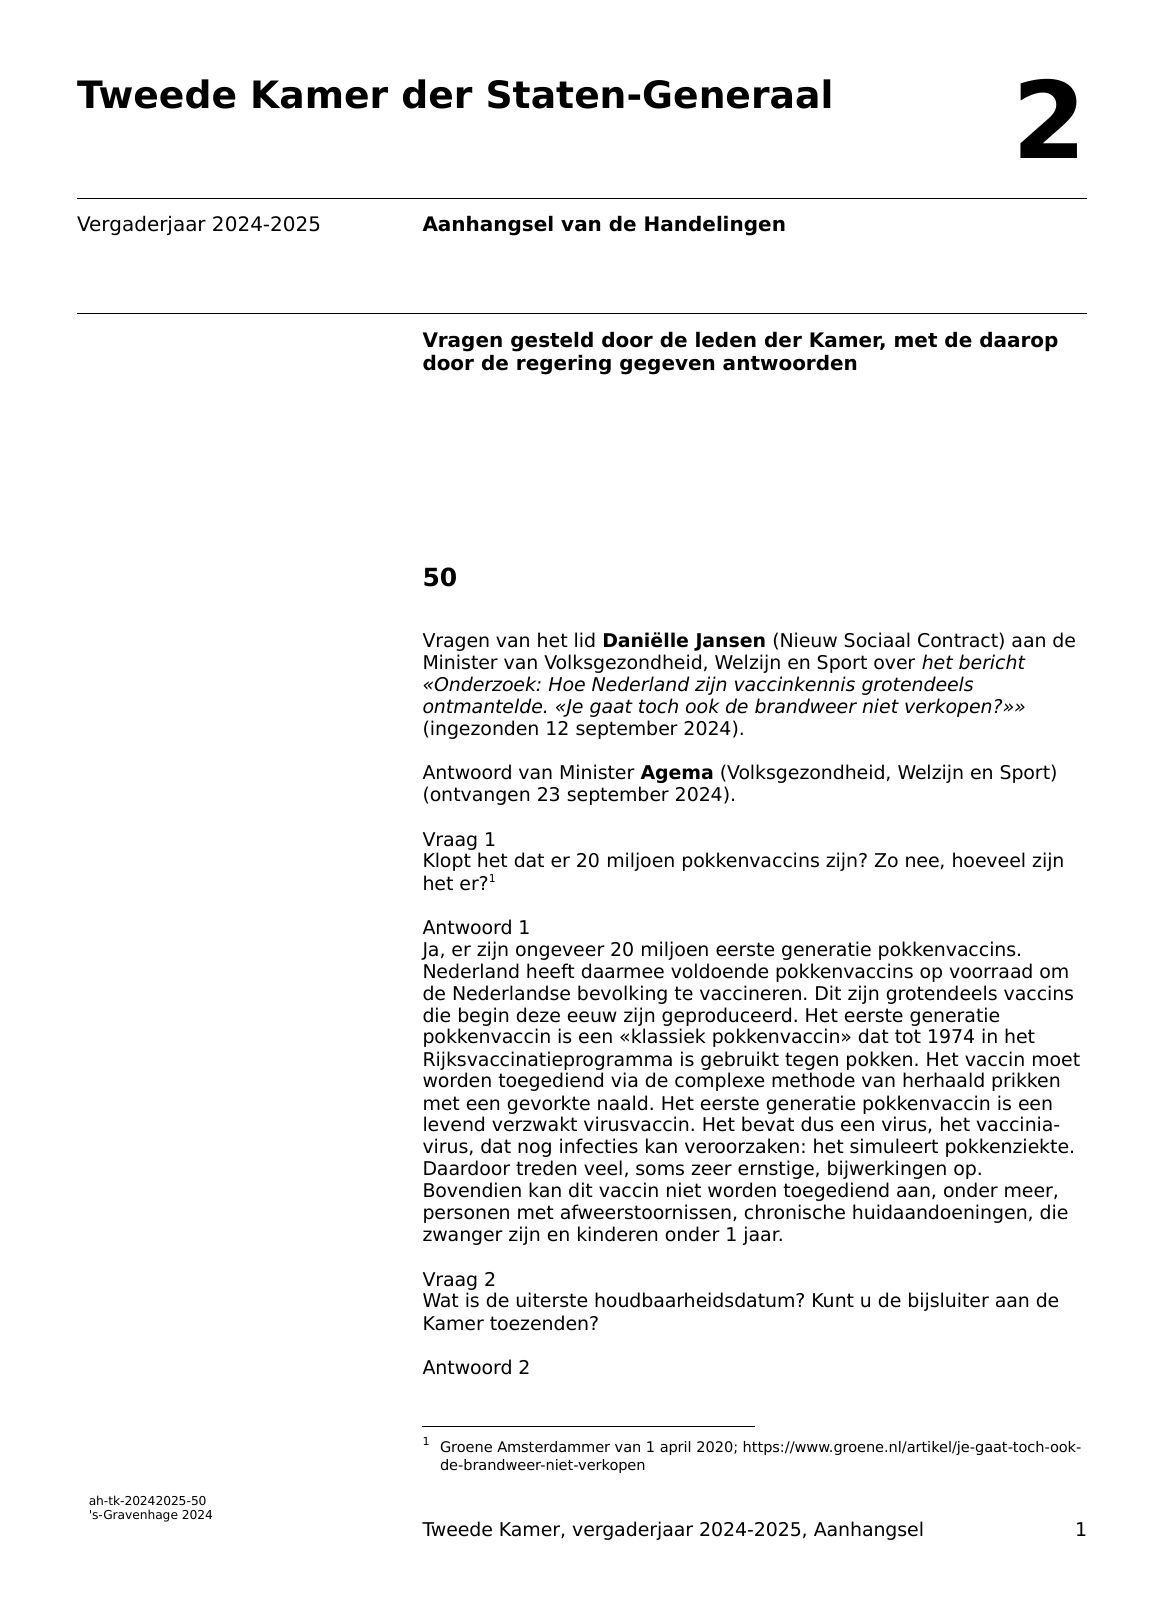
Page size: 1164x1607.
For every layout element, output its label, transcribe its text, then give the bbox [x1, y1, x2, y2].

text Vraag 1 [422, 828, 1087, 850]
text Klopt het dat er 20 miljoen pokkenvaccins zijn? Zo nee, hoeveel zijn het er? [422, 850, 1087, 894]
text 50 [422, 563, 1087, 592]
text Antwoord 1 [422, 917, 1087, 938]
text Groene Amsterdammer van 1 april 2020; https://www.groene.nl/artikel/je-gaat-toch-ook-de-brandweer-niet-verkopen [422, 1435, 1087, 1474]
text Antwoord 2 [422, 1357, 1087, 1378]
table_cell Aanhangsel van de Handelingen [422, 199, 1087, 313]
text ah-tk-20242025-50 [88, 1494, 323, 1508]
table_cell Vergaderjaar 2024-2025 [77, 199, 422, 313]
text Vraag 2 [422, 1268, 1087, 1290]
text Ja, er zijn ongeveer 20 miljoen eerste generatie pokkenvaccins. Nederland heeft daarmee voldoende pokkenvaccins op voorraad om de Nederlandse bevolking te vaccineren. Dit zijn grotendeels vaccins die begin deze eeuw zijn geproduceerd. Het eerste generatie pokkenvaccin is een «klassiek pokkenvaccin» dat tot 1974 in het Rijksvaccinatieprogramma is gebruikt tegen pokken. Het vaccin moet worden toegediend via de complexe methode van herhaald prikken met een gevorkte naald. Het eerste generatie pokkenvaccin is een levend verzwakt virusvaccin. Het bevat dus een virus, het vaccinia-virus, dat nog infecties kan veroorzaken: het simuleert pokkenziekte. Daardoor treden veel, soms zeer ernstige, bijwerkingen op. Bovendien kan dit vaccin niet worden toegediend aan, onder meer, personen met afweerstoornissen, chronische huidaandoeningen, die zwanger zijn en kinderen onder 1 jaar. [422, 938, 1087, 1246]
text Antwoord van Minister Agema (Volksgezondheid, Welzijn en Sport) (ontvangen 23 september 2024). [422, 762, 1087, 806]
text Wat is de uiterste houdbaarheidsdatum? Kunt u de bijsluiter aan de Kamer toezenden? [422, 1290, 1087, 1334]
text Vragen van het lid Daniëlle Jansen (Nieuw Sociaal Contract) aan de Minister van Volksgezondheid, Welzijn en Sport over het bericht «Onderzoek: Hoe Nederland zijn vaccinkennis grotendeels ontmantelde. «Je gaat toch ook de brandweer niet verkopen?»» (ingezonden 12 september 2024). [422, 630, 1087, 740]
table_cell Vragen gesteld door de leden der Kamer, met de daarop door de regering gegeven antwoorden [422, 314, 1087, 375]
table_header Tweede Kamer der Staten-Generaal [77, 59, 886, 198]
table_header 2 [886, 59, 1087, 198]
table_cell [77, 314, 422, 375]
text 's-Gravenhage 2024 [88, 1508, 323, 1522]
